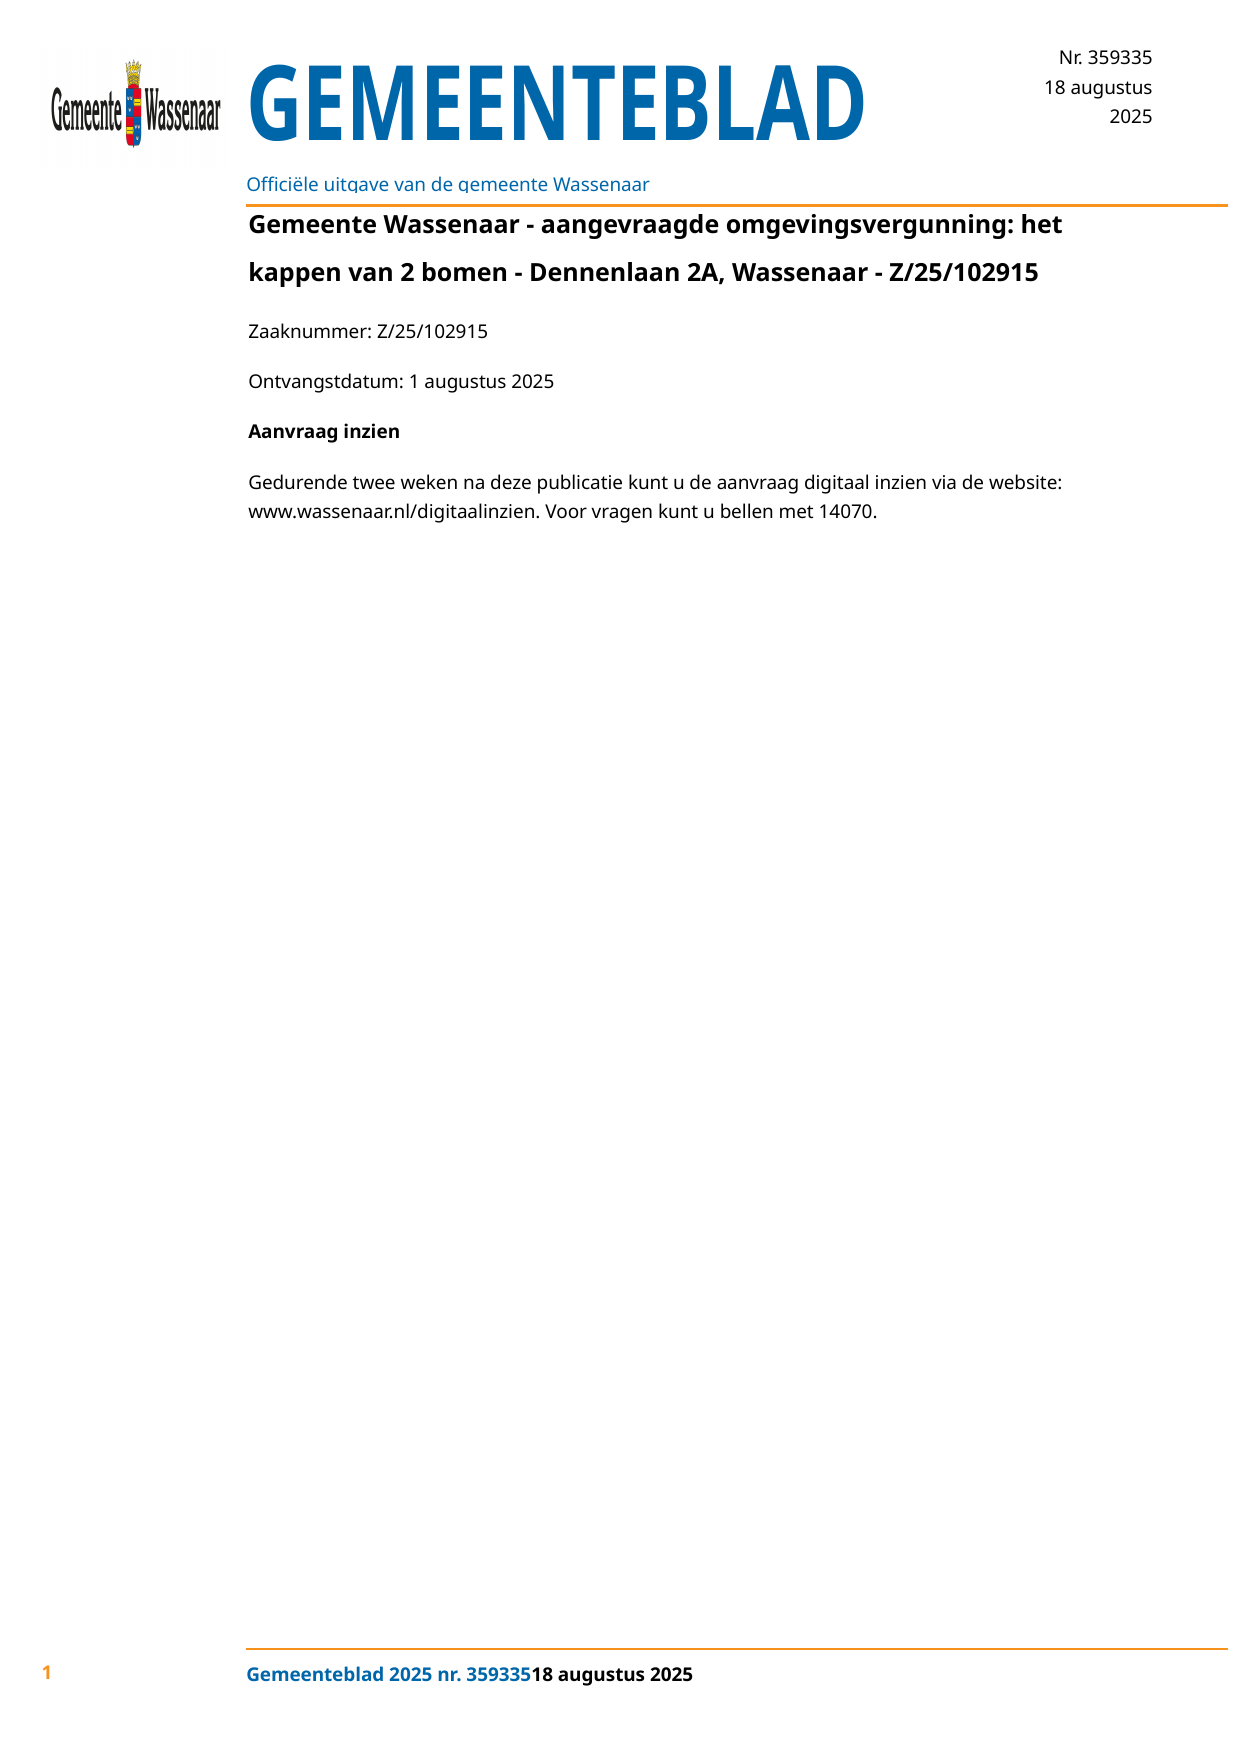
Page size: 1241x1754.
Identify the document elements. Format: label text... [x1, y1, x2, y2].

text Gemeente Wassenaar - aangevraagde omgevingsvergunning: het kappen van 2 bomen - Dennenlaan 2A, Wassenaar - Z/25/102915 [248, 207, 1152, 288]
text Ontvangstdatum: 1 augustus 2025 [248, 368, 1152, 394]
picture [41, 47, 231, 172]
text Gedurende twee weken na deze publicatie kunt u de aanvraag digitaal inzien via de website: www.wassenaar.nl/digitaalinzien. Voor vragen kunt u bellen met 14070. [248, 469, 1152, 524]
text Aanvraag inzien [248, 419, 1152, 444]
text Zaaknummer: Z/25/102915 [248, 318, 1152, 344]
